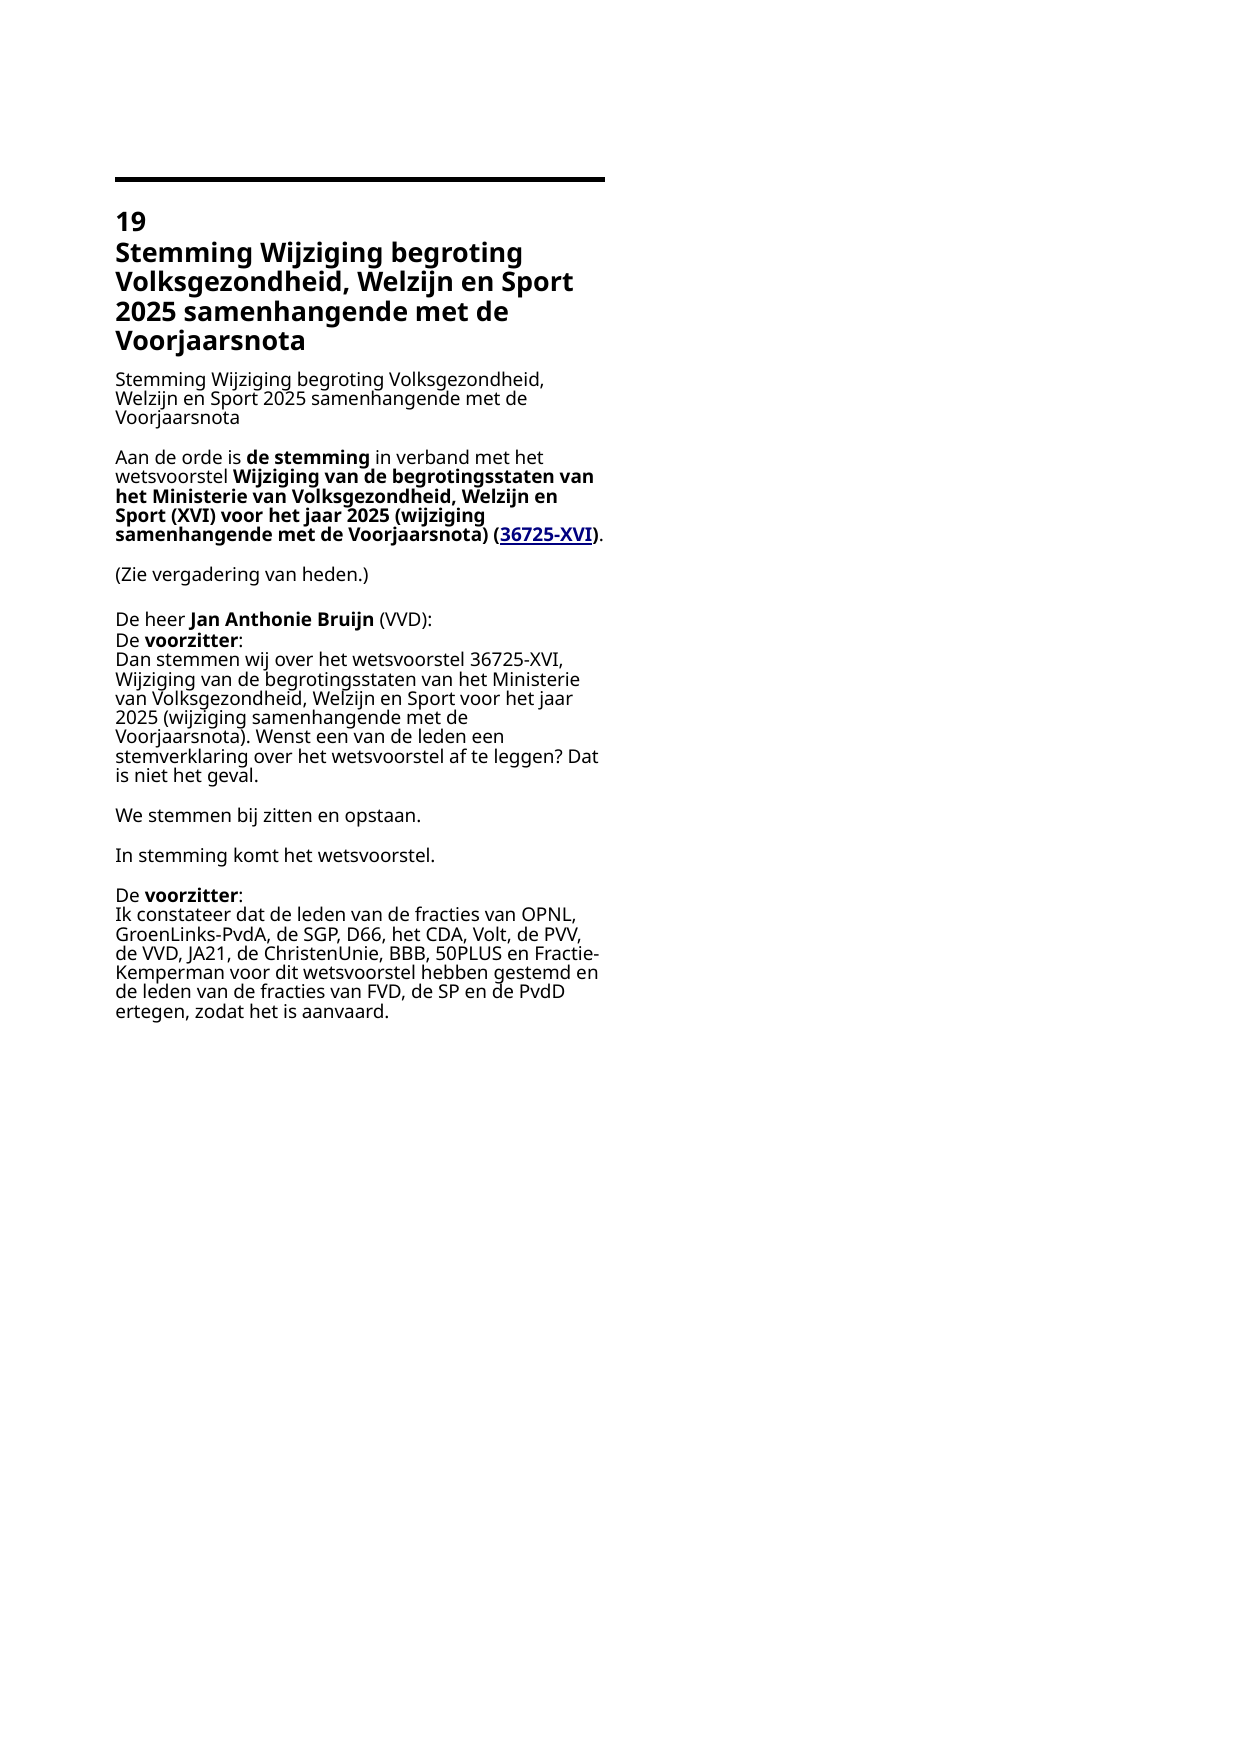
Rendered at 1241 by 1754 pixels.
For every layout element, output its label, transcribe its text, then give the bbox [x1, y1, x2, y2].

text Aan de orde is de stemming in verband met het wetsvoorstel Wijziging van de begrotingsstaten van het Ministerie van Volksgezondheid, Welzijn en Sport (XVI) voor het jaar 2025 (wijziging samenhangende met de Voorjaarsnota) (36725-XVI). [115, 449, 605, 546]
text Ik constateer dat de leden van de fracties van OPNL, GroenLinks-PvdA, de SGP, D66, het CDA, Volt, de PVV, de VVD, JA21, de ChristenUnie, BBB, 50PLUS en Fractie-Kemperman voor dit wetsvoorstel hebben gestemd en de leden van de fracties van FVD, de SP en de PvdD ertegen, zodat het is aanvaard. [115, 906, 605, 1022]
text De voorzitter: [115, 632, 605, 651]
text Stemming Wijziging begroting Volksgezondheid, Welzijn en Sport 2025 samenhangende met de Voorjaarsnota [115, 239, 605, 371]
text Stemming Wijziging begroting Volksgezondheid, Welzijn en Sport 2025 samenhangende met de Voorjaarsnota [115, 371, 605, 428]
text In stemming komt het wetsvoorstel. [115, 847, 605, 866]
text We stemmen bij zitten en opstaan. [115, 807, 605, 826]
text De heer Jan Anthonie Bruijn (VVD): [115, 606, 605, 632]
text 19 [115, 203, 605, 239]
text Dan stemmen wij over het wetsvoorstel 36725-XVI, Wijziging van de begrotingsstaten van het Ministerie van Volksgezondheid, Welzijn en Sport voor het jaar 2025 (wijziging samenhangende met de Voorjaarsnota). Wenst een van de leden een stemverklaring over het wetsvoorstel af te leggen? Dat is niet het geval. [115, 651, 605, 786]
text (Zie vergadering van heden.) [115, 566, 605, 586]
text De voorzitter: [115, 887, 605, 906]
